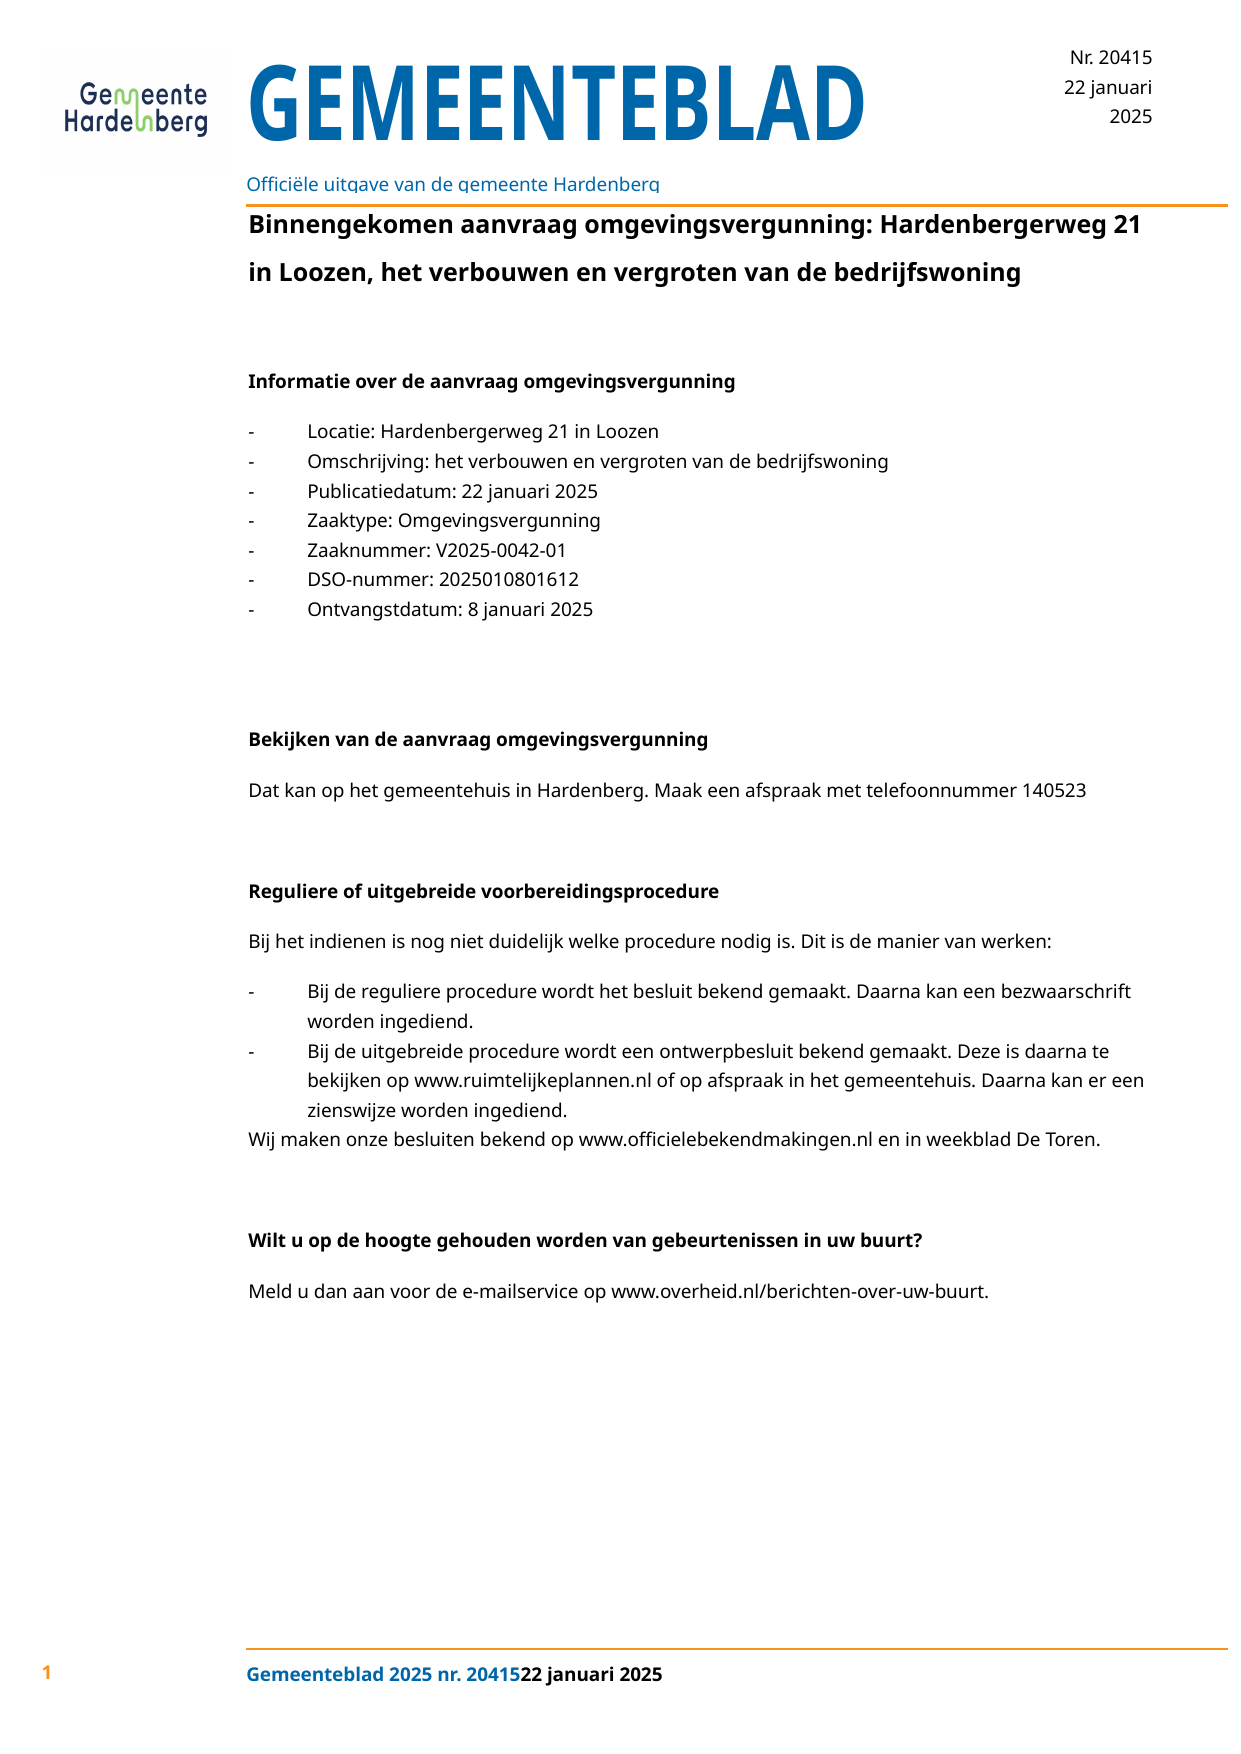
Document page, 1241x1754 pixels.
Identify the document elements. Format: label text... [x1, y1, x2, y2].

list Ontvangstdatum: 8 januari 2025 [248, 596, 1152, 622]
list DSO-nummer: 2025010801612 [248, 567, 1152, 592]
list Zaaknummer: V2025-0042-01 [248, 537, 1152, 563]
list Omschrijving: het verbouwen en vergroten van de bedrijfswoning [248, 448, 1152, 474]
list Locatie: Hardenbergerweg 21 in Loozen [248, 419, 1152, 444]
text Dat kan op het gemeentehuis in Hardenberg. Maak een afspraak met telefoonnummer 140523 [248, 777, 1152, 803]
list Zaaktype: Omgevingsvergunning [248, 507, 1152, 533]
text Wij maken onze besluiten bekend op www.officielebekendmakingen.nl en in weekblad De Toren. [248, 1127, 1152, 1152]
text Bekijken van de aanvraag omgevingsvergunning [248, 727, 1152, 752]
text Informatie over de aanvraag omgevingsvergunning [248, 368, 1152, 394]
text Binnengekomen aanvraag omgevingsvergunning: Hardenbergerweg 21 in Loozen, het verbouwen en vergroten van de bedrijfswoning [248, 207, 1152, 288]
text Bij het indienen is nog niet duidelijk welke procedure nodig is. Dit is de manier van werken: [248, 928, 1152, 954]
text Meld u dan aan voor de e-mailservice op www.overheid.nl/berichten-over-uw-buurt. [248, 1278, 1152, 1304]
list Bij de reguliere procedure wordt het besluit bekend gemaakt. Daarna kan een bezwaarschrift worden ingediend. [248, 979, 1152, 1034]
text Wilt u op de hoogte gehouden worden van gebeurtenissen in uw buurt? [248, 1227, 1152, 1253]
picture [41, 47, 231, 172]
list Bij de uitgebreide procedure wordt een ontwerpbesluit bekend gemaakt. Deze is daarna te bekijken op www.ruimtelijkeplannen.nl of op afspraak in het gemeentehuis. Daarna kan er een zienswijze worden ingediend. [248, 1038, 1152, 1123]
list Publicatiedatum: 22 januari 2025 [248, 478, 1152, 504]
text Reguliere of uitgebreide voorbereidingsprocedure [248, 878, 1152, 904]
